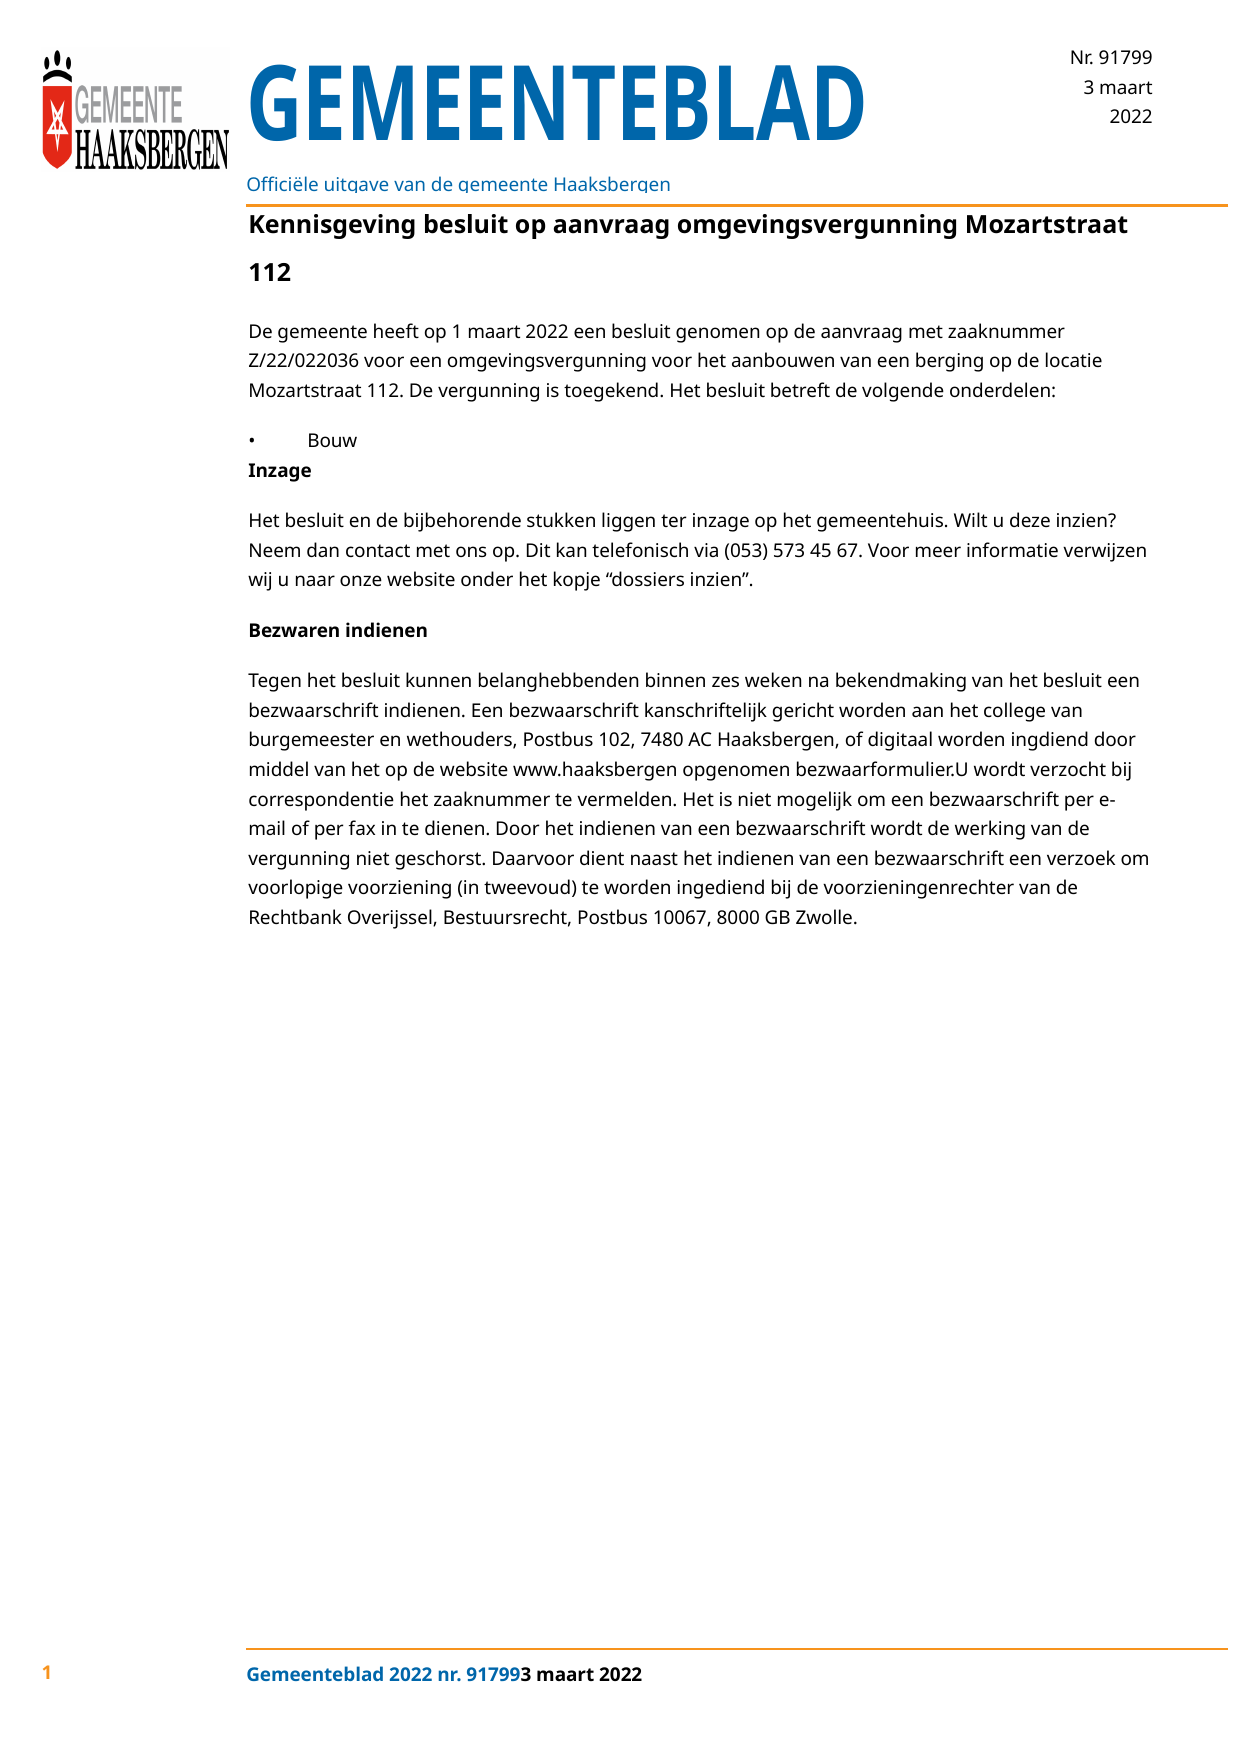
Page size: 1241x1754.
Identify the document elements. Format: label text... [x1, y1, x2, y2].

list Bouw [248, 427, 1152, 453]
text Inzage [248, 457, 1152, 483]
text Kennisgeving besluit op aanvraag omgevingsvergunning Mozartstraat 112 [248, 207, 1152, 288]
text Het besluit en de bijbehorende stukken liggen ter inzage op het gemeentehuis. Wilt u deze inzien? Neem dan contact met ons op. Dit kan telefonisch via (053) 573 45 67. Voor meer informatie verwijzen wij u naar onze website onder het kopje “dossiers inzien”. [248, 507, 1152, 592]
text De gemeente heeft op 1 maart 2022 een besluit genomen op de aanvraag met zaaknummer Z/22/022036 voor een omgevingsvergunning voor het aanbouwen van een berging op de locatie Mozartstraat 112. De vergunning is toegekend. Het besluit betreft de volgende onderdelen: [248, 318, 1152, 403]
text Tegen het besluit kunnen belanghebbenden binnen zes weken na bekendmaking van het besluit een bezwaarschrift indienen. Een bezwaarschrift kanschriftelijk gericht worden aan het college van burgemeester en wethouders, Postbus 102, 7480 AC Haaksbergen, of digitaal worden ingdiend door middel van het op de website www.haaksbergen opgenomen bezwaarformulier.U wordt verzocht bij correspondentie het zaaknummer te vermelden. Het is niet mogelijk om een bezwaarschrift per e-mail of per fax in te dienen. Door het indienen van een bezwaarschrift wordt de werking van de vergunning niet geschorst. Daarvoor dient naast het indienen van een bezwaarschrift een verzoek om voorlopige voorziening (in tweevoud) te worden ingediend bij de voorzieningenrechter van de Rechtbank Overijssel, Bestuursrecht, Postbus 10067, 8000 GB Zwolle. [248, 667, 1152, 930]
picture [41, 47, 231, 172]
text Bezwaren indienen [248, 617, 1152, 643]
